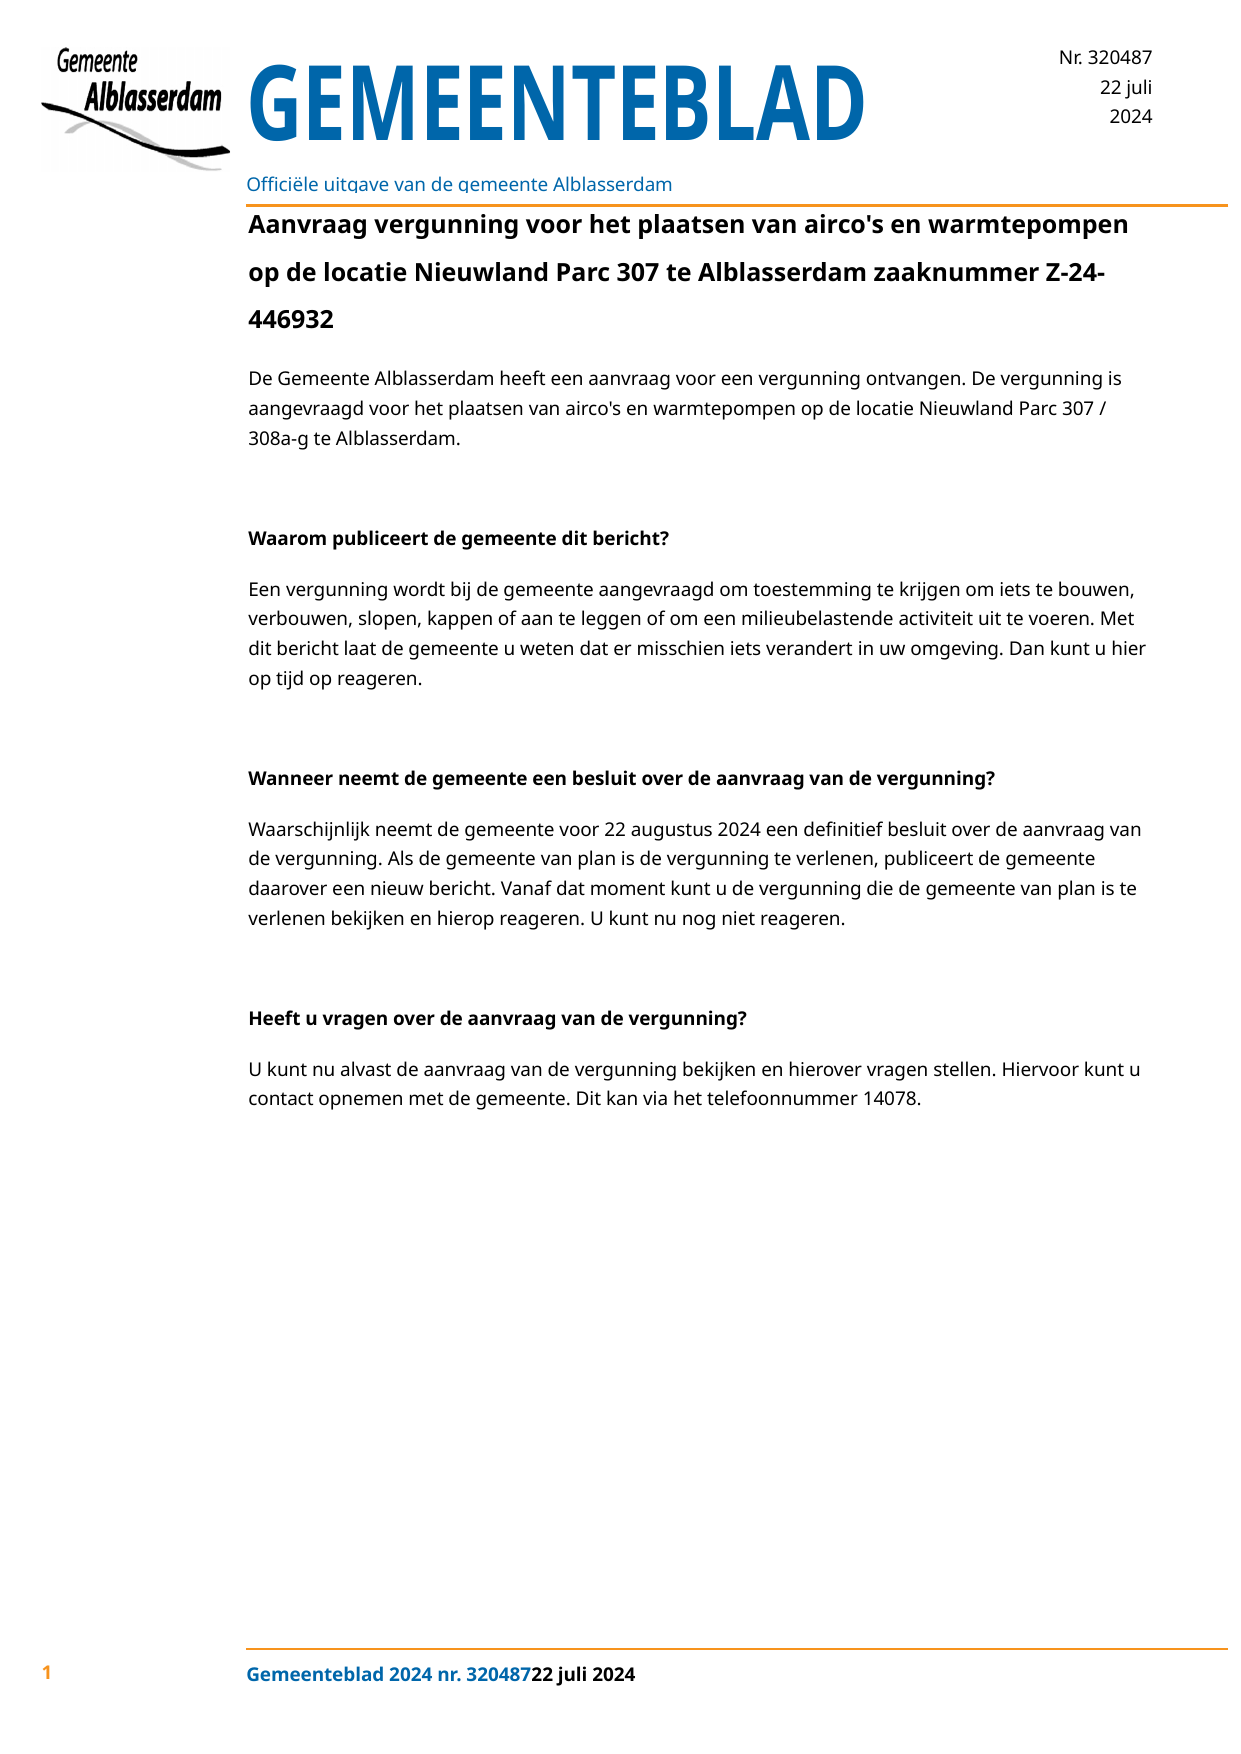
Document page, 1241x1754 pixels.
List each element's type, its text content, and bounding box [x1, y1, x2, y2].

text De Gemeente Alblasserdam heeft een aanvraag voor een vergunning ontvangen. De vergunning is aangevraagd voor het plaatsen van airco's en warmtepompen op de locatie Nieuwland Parc 307 / 308a-g te Alblasserdam. [248, 366, 1152, 450]
text Waarom publiceert de gemeente dit bericht? [248, 526, 1152, 551]
picture [41, 47, 231, 172]
text Een vergunning wordt bij de gemeente aangevraagd om toestemming te krijgen om iets te bouwen, verbouwen, slopen, kappen of aan te leggen of om een milieubelastende activiteit uit te voeren. Met dit bericht laat de gemeente u weten dat er misschien iets verandert in uw omgeving. Dan kunt u hier op tijd op reageren. [248, 576, 1152, 690]
text Aanvraag vergunning voor het plaatsen van airco's en warmtepompen op de locatie Nieuwland Parc 307 te Alblasserdam zaaknummer Z-24-446932 [248, 207, 1152, 336]
text Heeft u vragen over de aanvraag van de vergunning? [248, 1006, 1152, 1031]
text U kunt nu alvast de aanvraag van de vergunning bekijken en hierover vragen stellen. Hiervoor kunt u contact opnemen met de gemeente. Dit kan via het telefoonnummer 14078. [248, 1056, 1152, 1111]
text Waarschijnlijk neemt de gemeente voor 22 augustus 2024 een definitief besluit over de aanvraag van de vergunning. Als de gemeente van plan is de vergunning te verlenen, publiceert de gemeente daarover een nieuw bericht. Vanaf dat moment kunt u de vergunning die de gemeente van plan is te verlenen bekijken en hierop reageren. U kunt nu nog niet reageren. [248, 816, 1152, 930]
text Wanneer neemt de gemeente een besluit over de aanvraag van de vergunning? [248, 766, 1152, 791]
